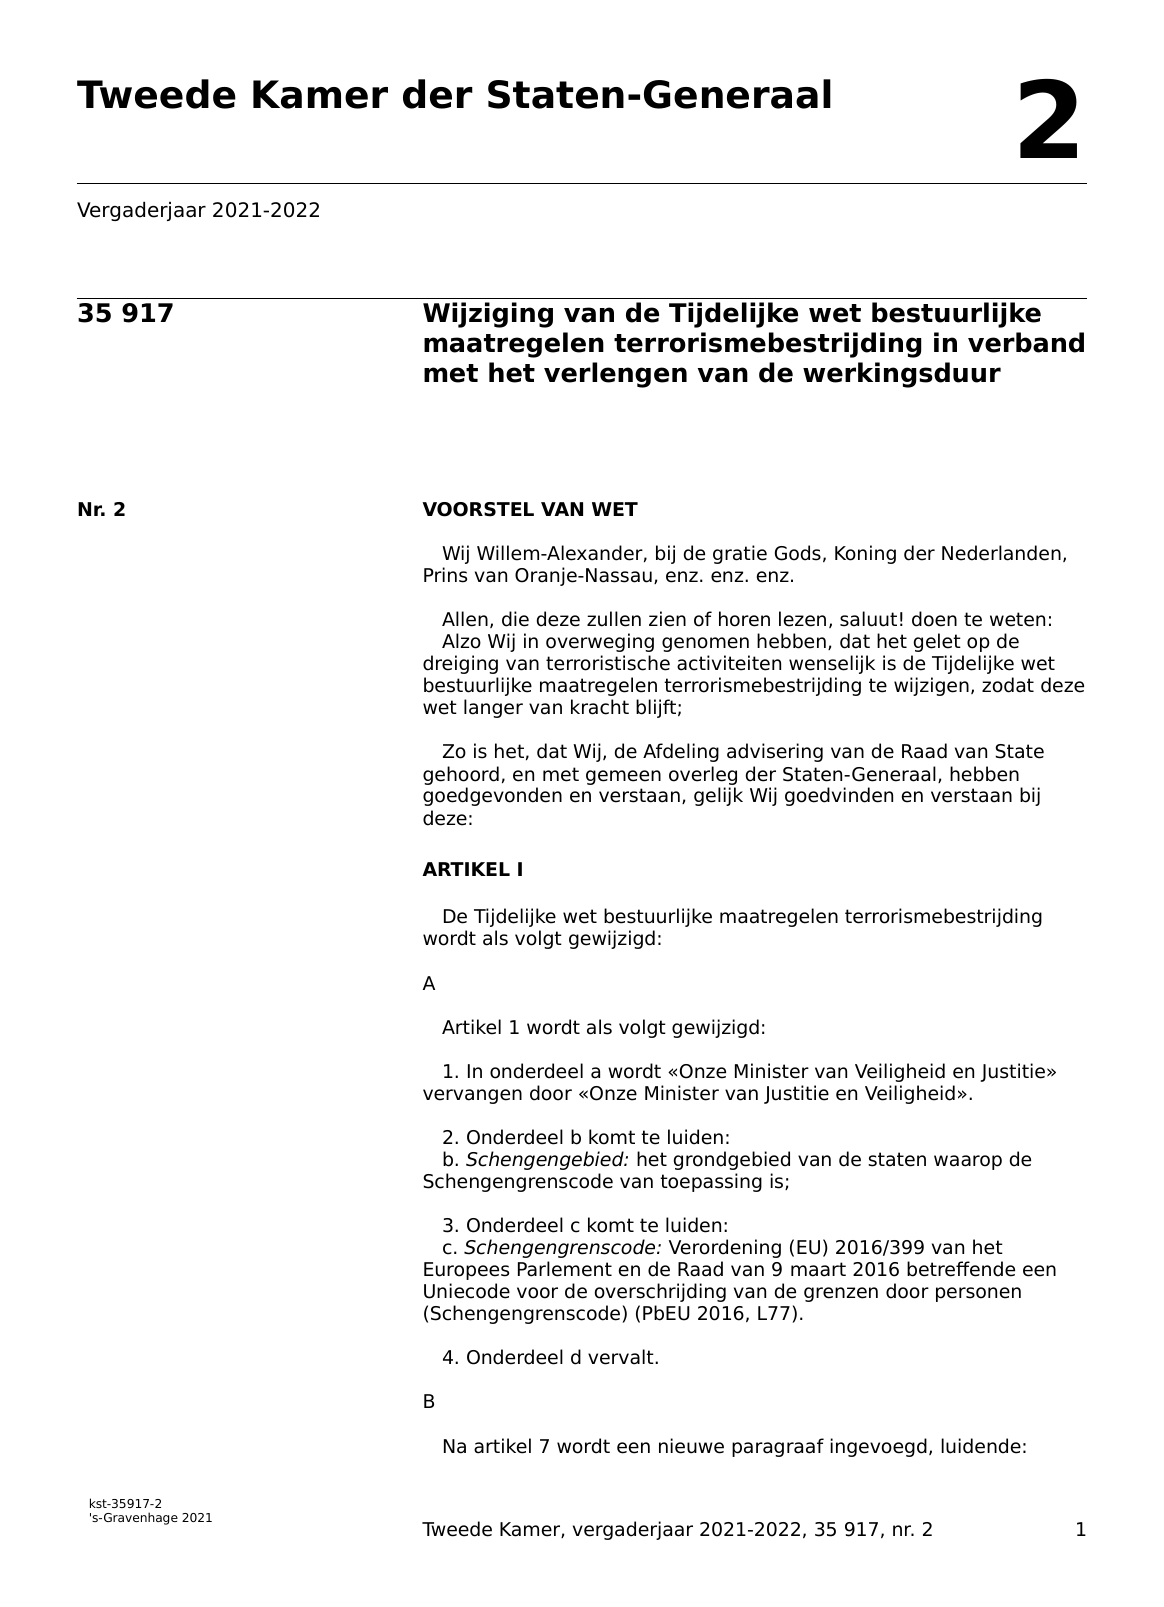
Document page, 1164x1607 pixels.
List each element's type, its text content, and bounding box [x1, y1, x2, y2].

text Alzo Wij in overweging genomen hebben, dat het gelet op de dreiging van terroristische activiteiten wenselijk is de Tijdelijke wet bestuurlijke maatregelen terrorismebestrijding te wijzigen, zodat deze wet langer van kracht blijft; [422, 631, 1087, 719]
text 1. In onderdeel a wordt «Onze Minister van Veiligheid en Justitie» vervangen door «Onze Minister van Justitie en Veiligheid». [422, 1061, 1087, 1105]
text Artikel 1 wordt als volgt gewijzigd: [422, 1017, 1087, 1039]
table_cell Vergaderjaar 2021-2022 [77, 184, 1087, 298]
text 2. Onderdeel b komt te luiden: [422, 1127, 1087, 1149]
text 3. Onderdeel c komt te luiden: [422, 1215, 1087, 1237]
text c. Schengengrenscode: Verordening (EU) 2016/399 van het Europees Parlement en de Raad van 9 maart 2016 betreffende een Uniecode voor de overschrijding van de grenzen door personen (Schengengrenscode) (PbEU 2016, L77). [422, 1237, 1087, 1325]
text Allen, die deze zullen zien of horen lezen, saluut! doen te weten: [422, 609, 1087, 631]
text 's-Gravenhage 2021 [88, 1511, 323, 1525]
table_header 2 [886, 59, 1087, 183]
text A [422, 972, 1087, 994]
text B [422, 1391, 1087, 1413]
text De Tijdelijke wet bestuurlijke maatregelen terrorismebestrijding wordt als volgt gewijzigd: [422, 906, 1087, 950]
subtitle 35 917 Wijziging van de Tijdelijke wet bestuurlijke maatregelen terrorismebestrijding in verband met het verlengen van de werkingsduur [77, 299, 1087, 388]
subtitle Nr. 2 VOORSTEL VAN WET [77, 499, 1087, 521]
text Zo is het, dat Wij, de Afdeling advisering van de Raad van State gehoord, en met gemeen overleg der Staten-Generaal, hebben goedgevonden en verstaan, gelijk Wij goedvinden en verstaan bij deze: [422, 741, 1087, 829]
subtitle ARTIKEL I [422, 859, 1087, 881]
text Wij Willem-Alexander, bij de gratie Gods, Koning der Nederlanden, Prins van Oranje-Nassau, enz. enz. enz. [422, 543, 1087, 587]
table_header Tweede Kamer der Staten-Generaal [77, 59, 886, 183]
text Na artikel 7 wordt een nieuwe paragraaf ingevoegd, luidende: [422, 1436, 1087, 1457]
text b. Schengengebied: het grondgebied van de staten waarop de Schengengrenscode van toepassing is; [422, 1149, 1087, 1193]
text kst-35917-2 [88, 1497, 323, 1511]
text 4. Onderdeel d vervalt. [422, 1347, 1087, 1369]
